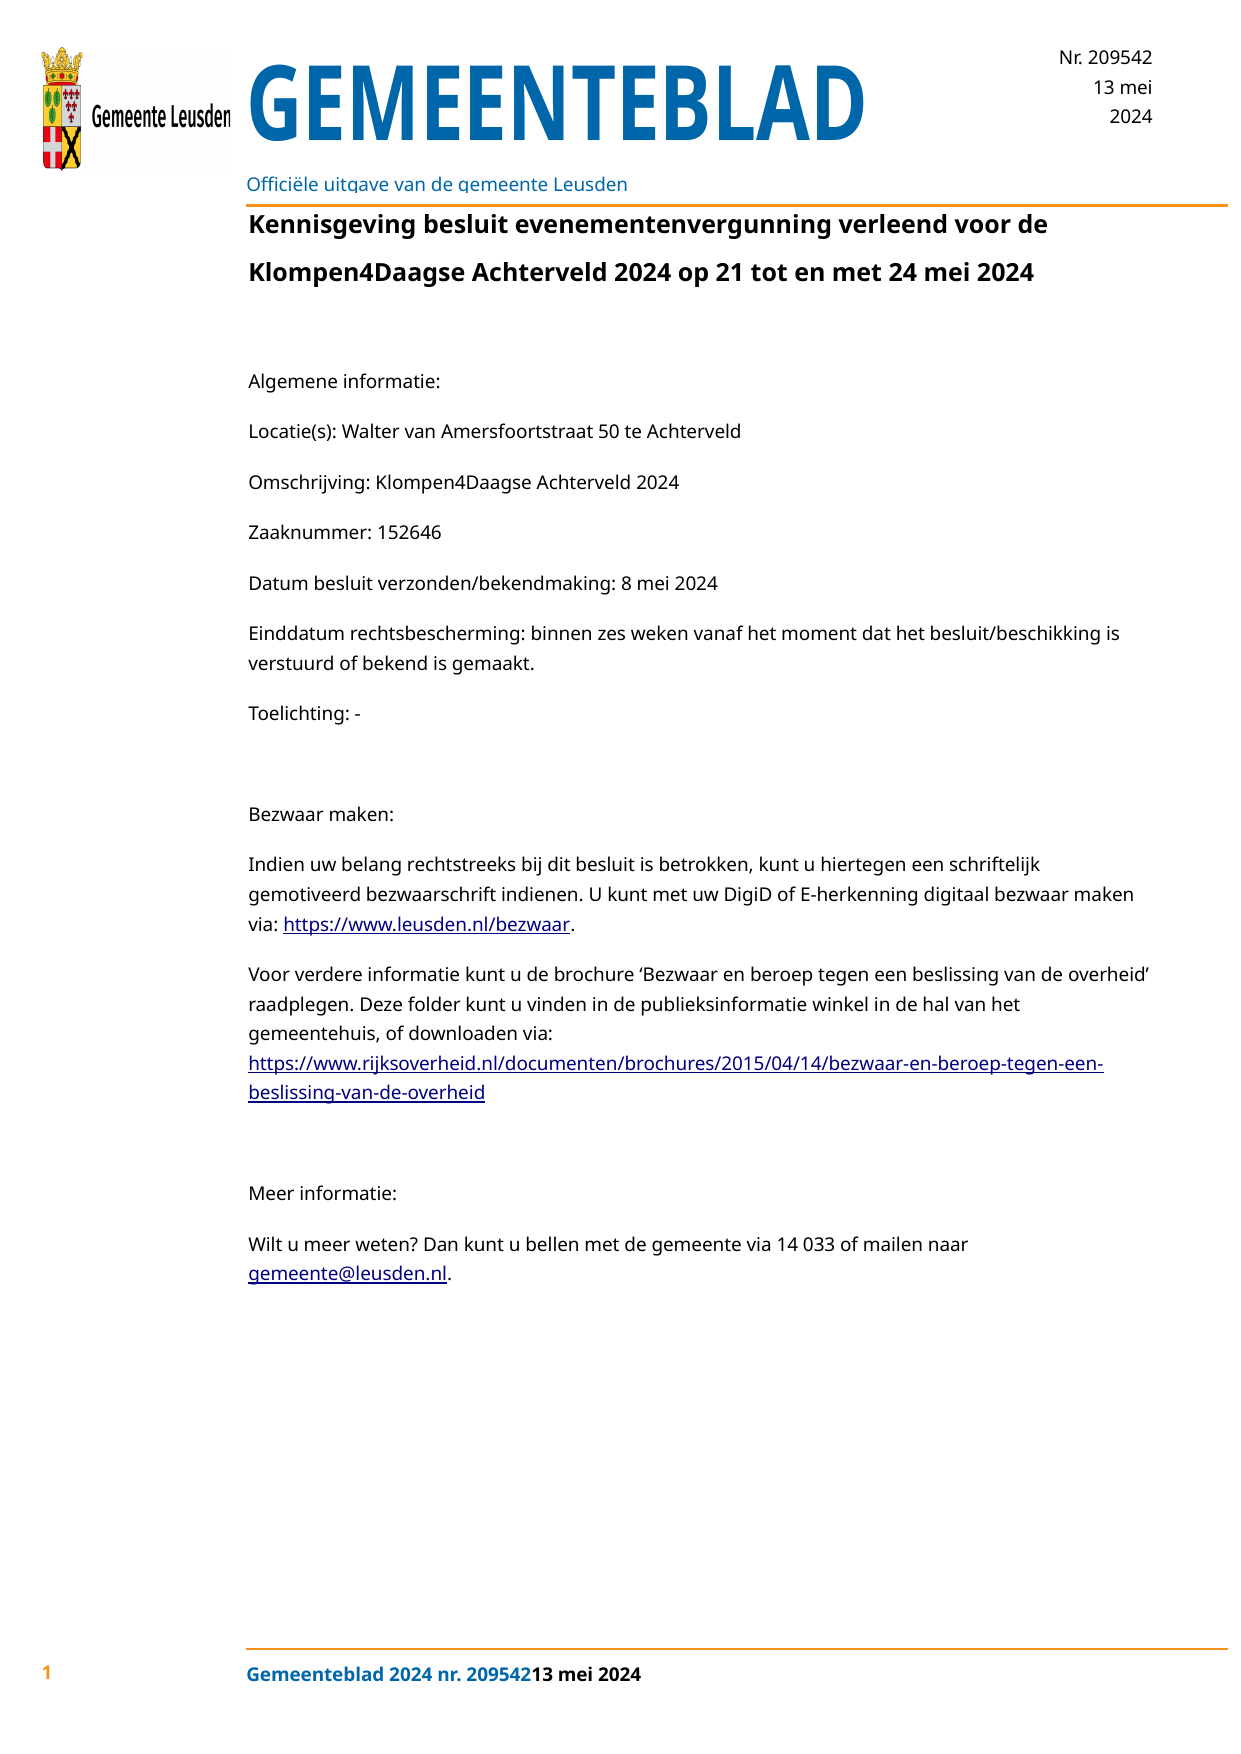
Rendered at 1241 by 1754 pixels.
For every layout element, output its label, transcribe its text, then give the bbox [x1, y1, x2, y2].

text Einddatum rechtsbescherming: binnen zes weken vanaf het moment dat het besluit/beschikking is verstuurd of bekend is gemaakt. [248, 620, 1152, 676]
text Omschrijving: Klompen4Daagse Achterveld 2024 [248, 469, 1152, 495]
text Zaaknummer: 152646 [248, 519, 1152, 545]
text Datum besluit verzonden/bekendmaking: 8 mei 2024 [248, 570, 1152, 596]
text Wilt u meer weten? Dan kunt u bellen met de gemeente via 14 033 of mailen naar gemeente@leusden.nl. [248, 1231, 1152, 1286]
picture [41, 47, 231, 172]
text Voor verdere informatie kunt u de brochure ‘Bezwaar en beroep tegen een beslissing van de overheid’ raadplegen. Deze folder kunt u vinden in de publieksinformatie winkel in de hal van het gemeentehuis, of downloaden via: https://www.rijksoverheid.nl/documenten/brochures/2015/04/14/bezwaar-en-beroep-tegen-een-beslissing-van-de-overheid [248, 961, 1152, 1105]
text Algemene informatie: [248, 368, 1152, 394]
text Toelichting: - [248, 700, 1152, 726]
text Locatie(s): Walter van Amersfoortstraat 50 te Achterveld [248, 419, 1152, 444]
text Bezwaar maken: [248, 801, 1152, 827]
text Meer informatie: [248, 1180, 1152, 1206]
text Kennisgeving besluit evenementenvergunning verleend voor de Klompen4Daagse Achterveld 2024 op 21 tot en met 24 mei 2024 [248, 207, 1152, 288]
text Indien uw belang rechtstreeks bij dit besluit is betrokken, kunt u hiertegen een schriftelijk gemotiveerd bezwaarschrift indienen. U kunt met uw DigiD of E-herkenning digitaal bezwaar maken via: https://www.leusden.nl/bezwaar. [248, 852, 1152, 937]
